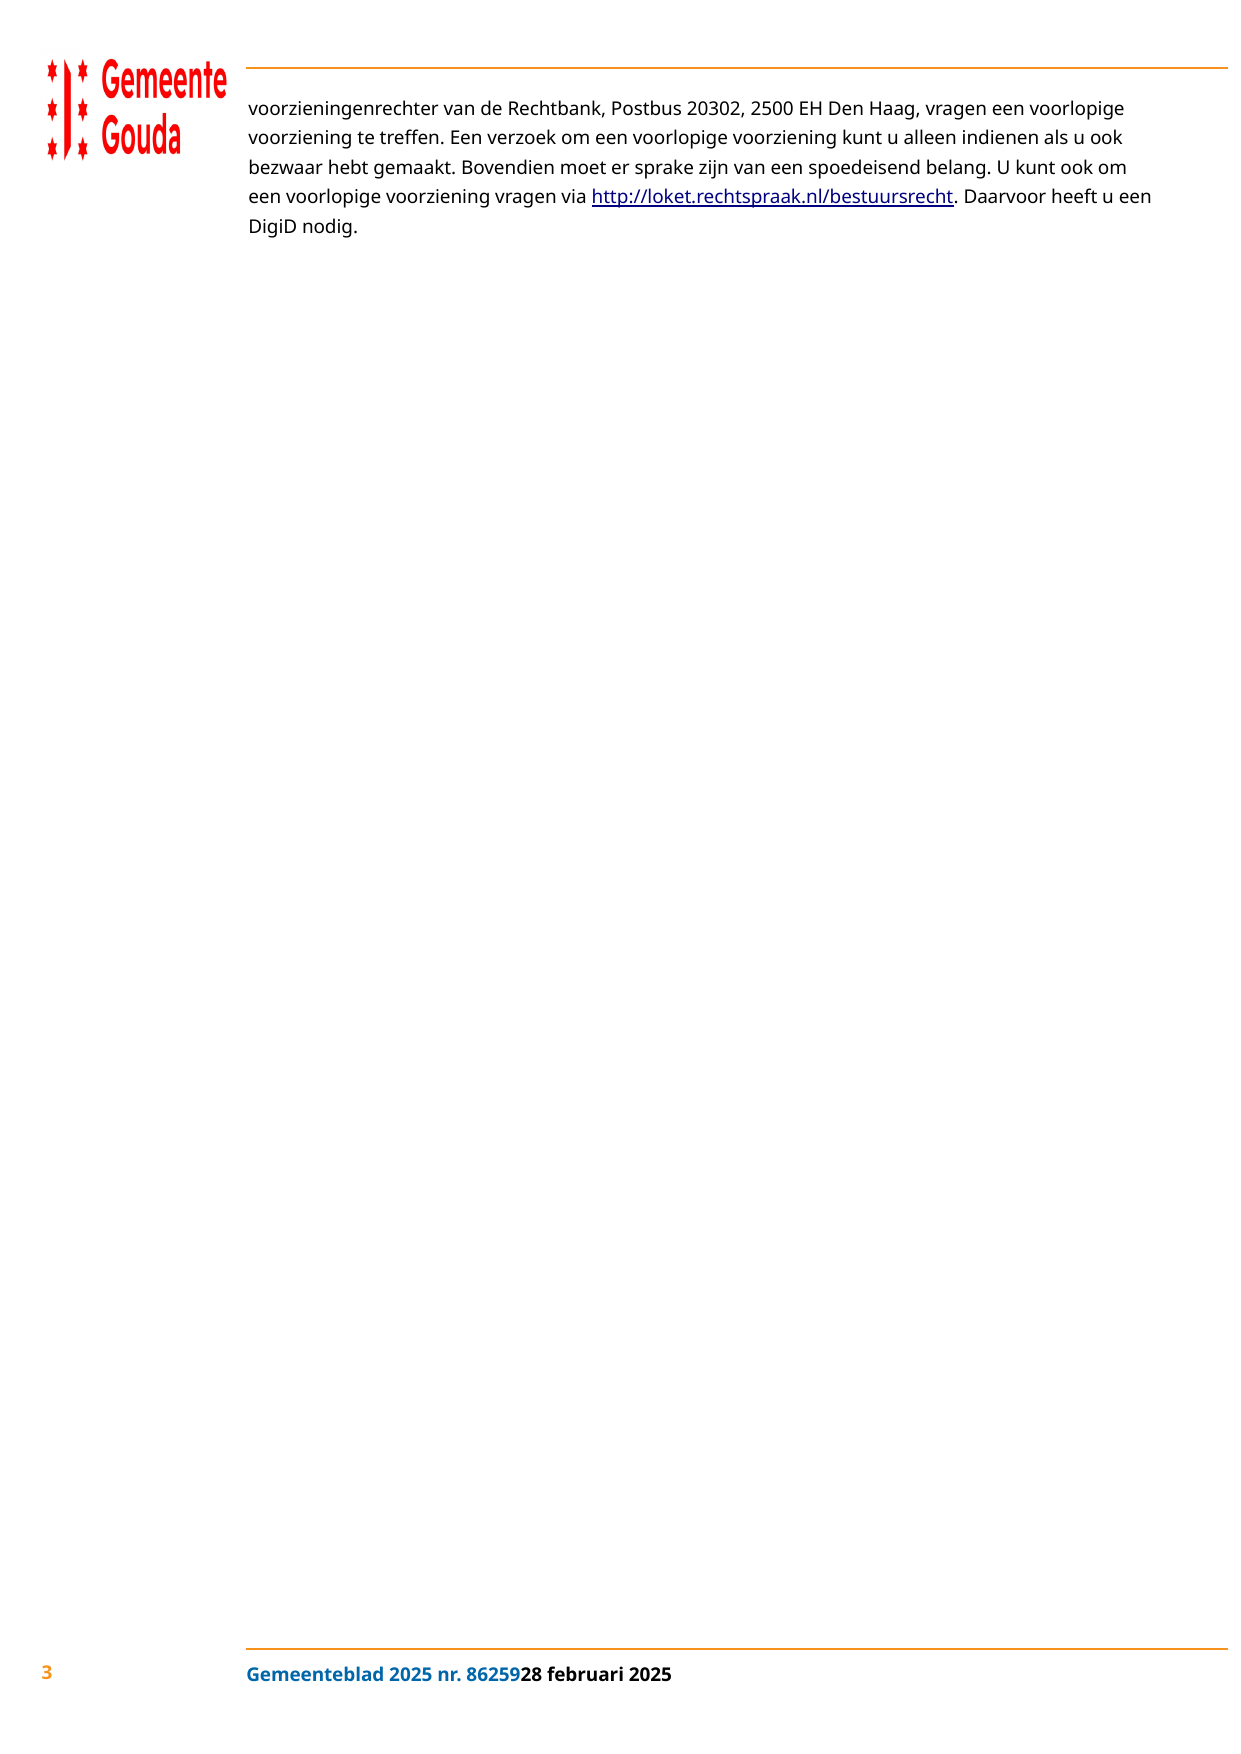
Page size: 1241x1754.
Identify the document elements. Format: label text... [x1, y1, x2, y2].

text voorzieningenrechter van de Rechtbank, Postbus 20302, 2500 EH Den Haag, vragen een voorlopige voorziening te treffen. Een verzoek om een voorlopige voorziening kunt u alleen indienen als u ook bezwaar hebt gemaakt. Bovendien moet er sprake zijn van een spoedeisend belang. U kunt ook om een voorlopige voorziening vragen via http://loket.rechtspraak.nl/bestuursrecht. Daarvoor heeft u een DigiD nodig. [248, 95, 1152, 239]
picture [41, 47, 231, 172]
